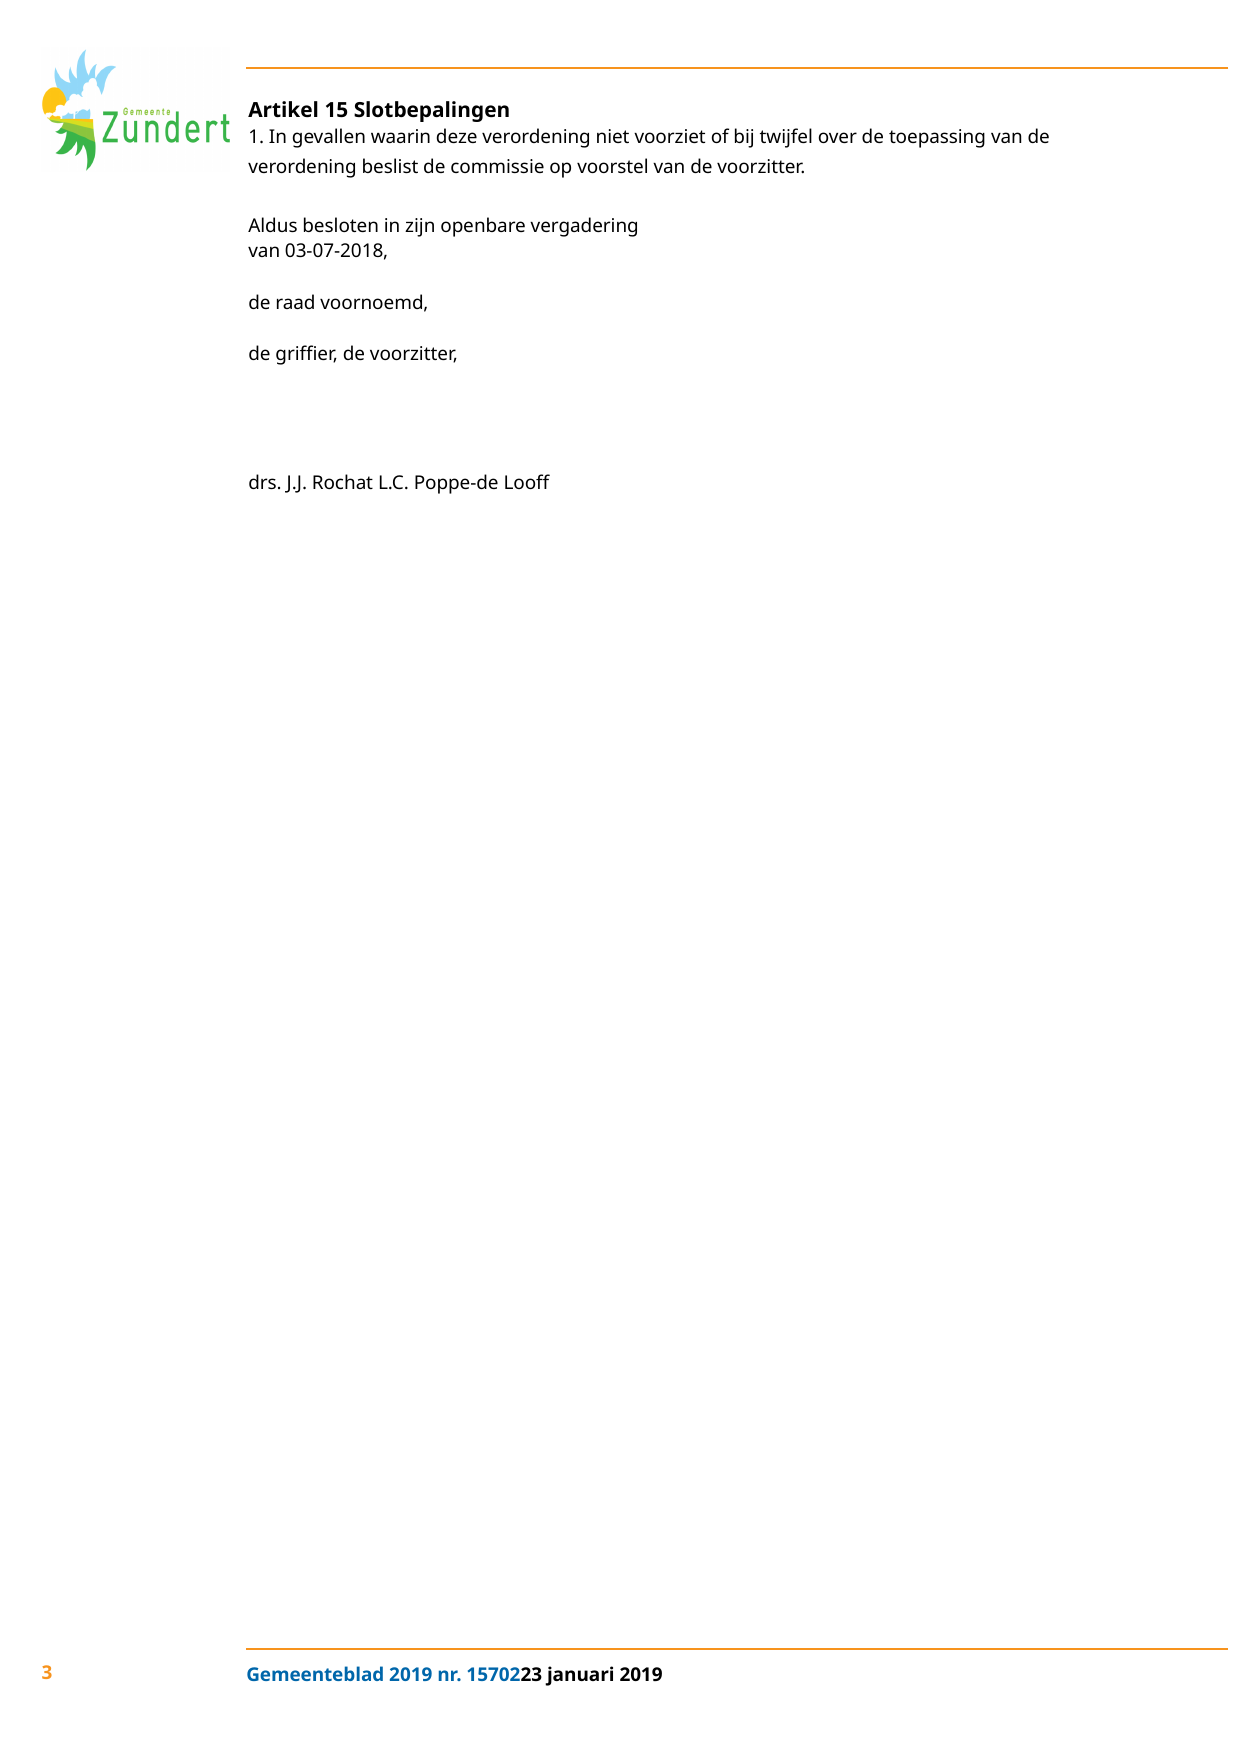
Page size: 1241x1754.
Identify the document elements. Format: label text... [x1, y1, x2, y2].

text 1. In gevallen waarin deze verordening niet voorziet of bij twijfel over de toepassing van de verordening beslist de commissie op voorstel van de voorzitter. [248, 123, 1152, 178]
text de raad voornoemd, [248, 289, 1152, 315]
text van 03-07-2018, [248, 238, 1152, 263]
text Aldus besloten in zijn openbare vergadering [248, 212, 1152, 238]
text de griffier, de voorzitter, [248, 341, 1152, 366]
text drs. J.J. Rochat L.C. Poppe-de Looff [248, 469, 1152, 495]
text Artikel 15 Slotbepalingen [248, 95, 1152, 123]
picture [41, 47, 231, 172]
